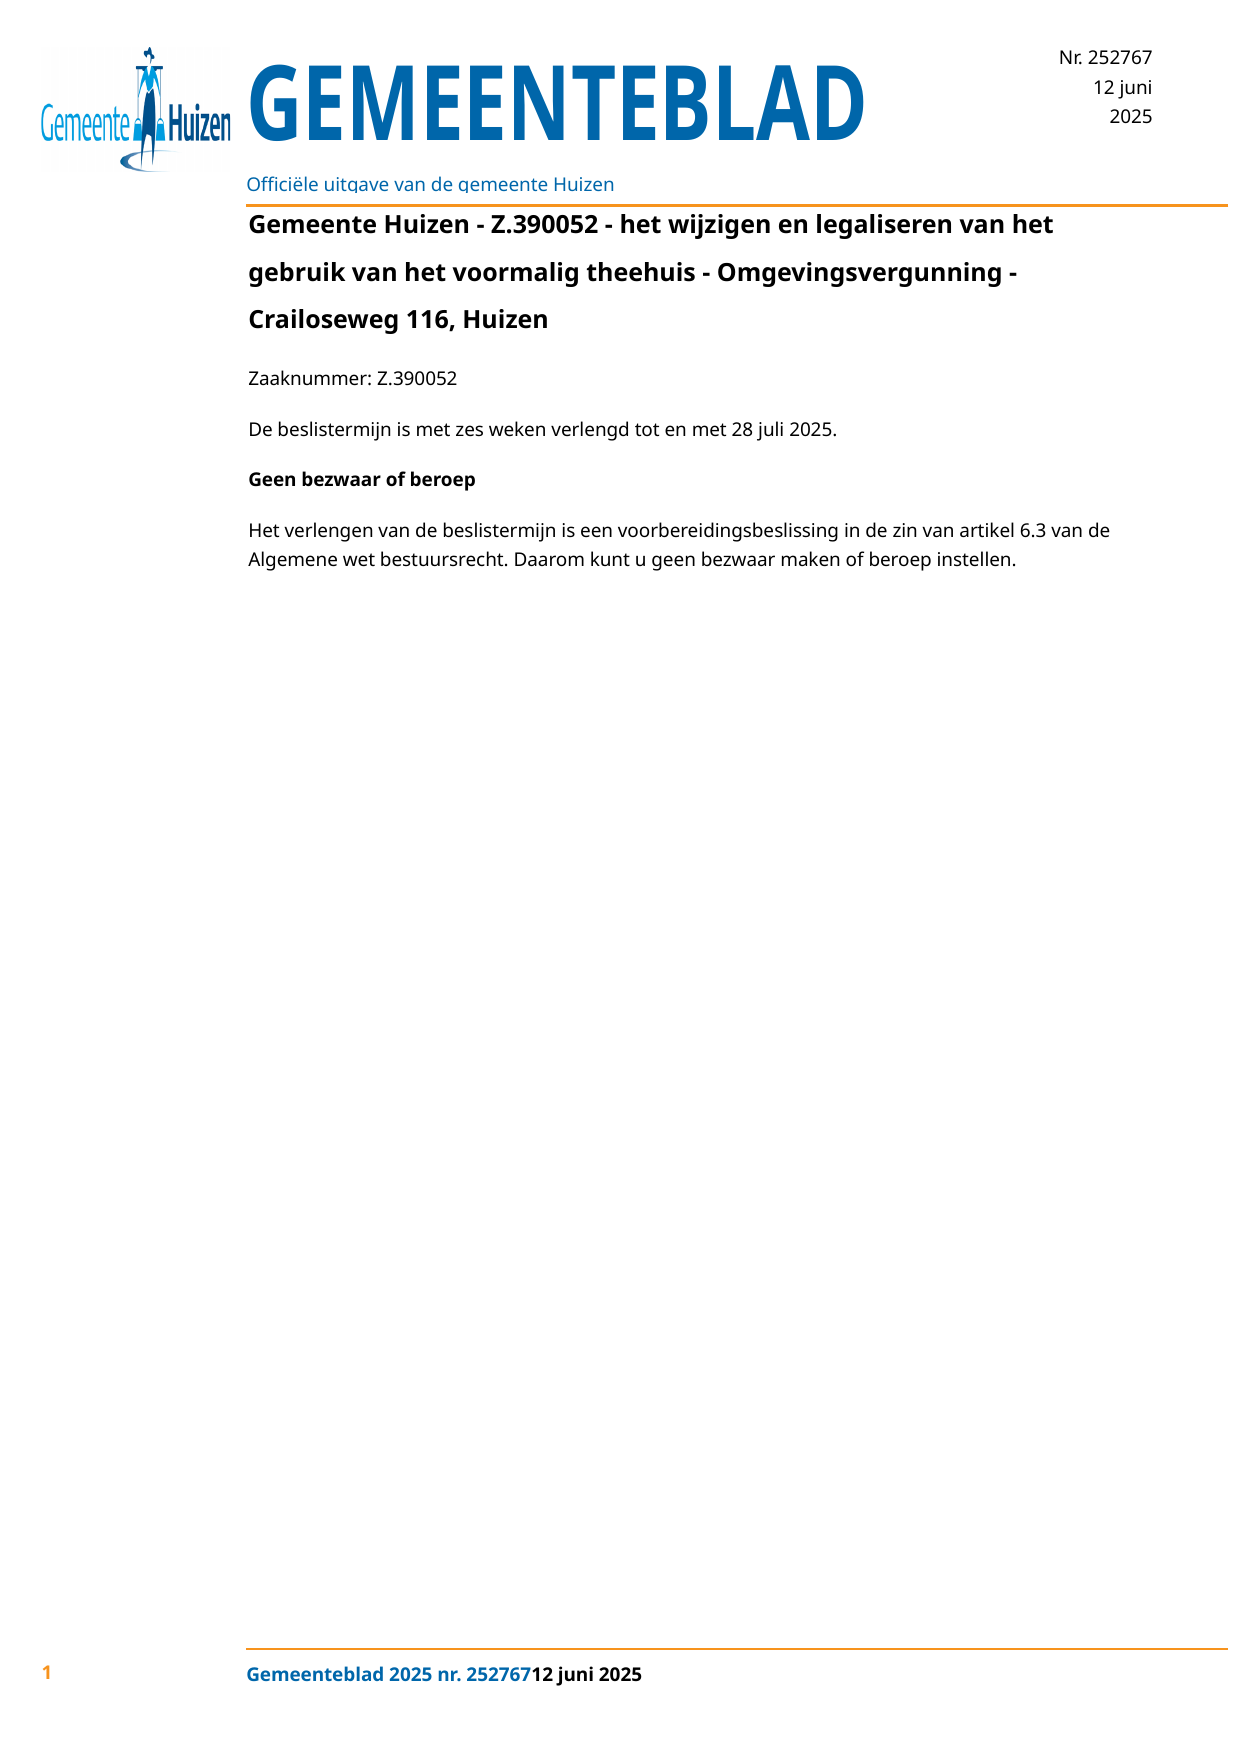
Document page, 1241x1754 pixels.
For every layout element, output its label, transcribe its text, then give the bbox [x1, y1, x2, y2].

text Zaaknummer: Z.390052 [248, 366, 1152, 391]
text Geen bezwaar of beroep [248, 466, 1152, 492]
text Het verlengen van de beslistermijn is een voorbereidingsbeslissing in de zin van artikel 6.3 van de Algemene wet bestuursrecht. Daarom kunt u geen bezwaar maken of beroep instellen. [248, 517, 1152, 572]
text De beslistermijn is met zes weken verlengd tot en met 28 juli 2025. [248, 416, 1152, 442]
picture [41, 47, 231, 172]
text Gemeente Huizen - Z.390052 - het wijzigen en legaliseren van het gebruik van het voormalig theehuis - Omgevingsvergunning - Crailoseweg 116, Huizen [248, 207, 1152, 336]
